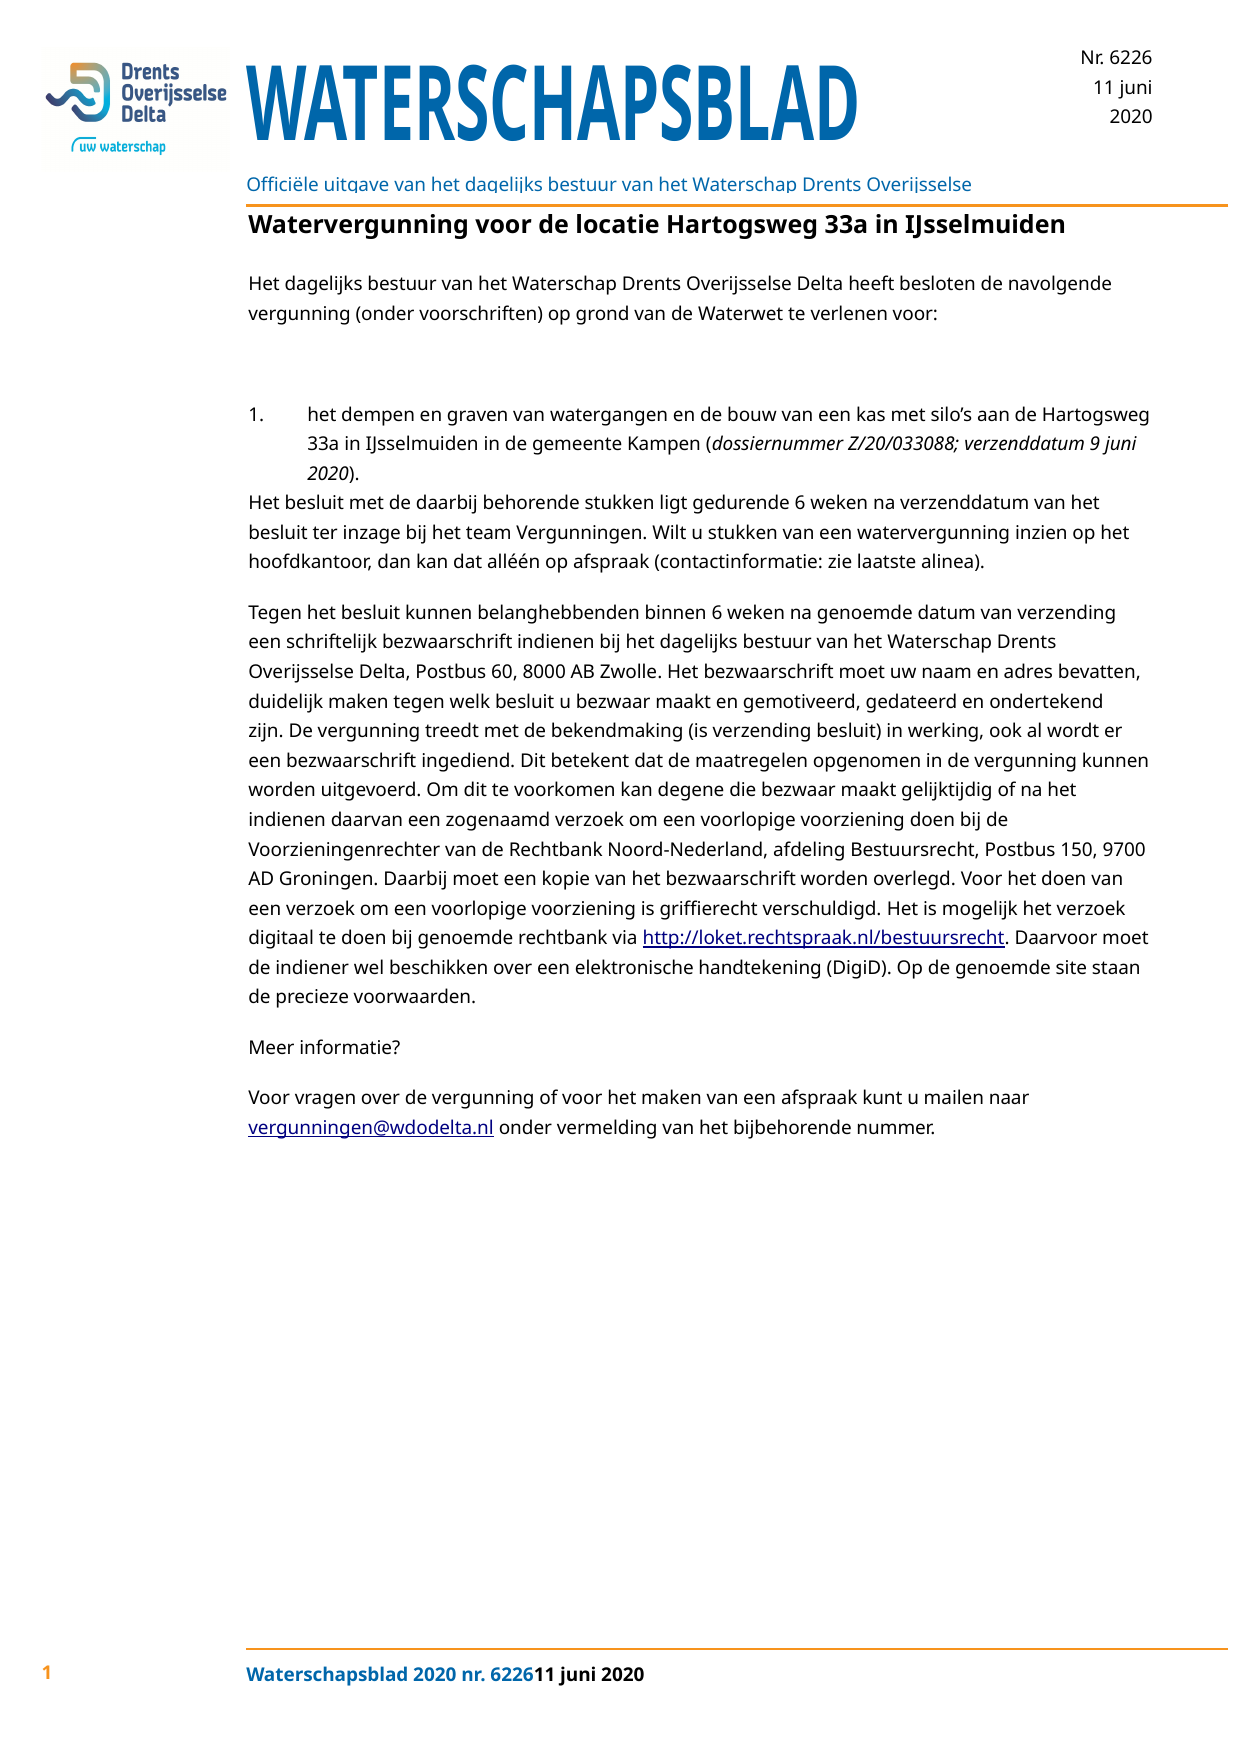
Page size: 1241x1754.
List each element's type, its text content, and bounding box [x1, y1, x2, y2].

text Watervergunning voor de locatie Hartogsweg 33a in IJsselmuiden [248, 207, 1152, 241]
text Voor vragen over de vergunning of voor het maken van een afspraak kunt u mailen naar vergunningen@wdodelta.nl onder vermelding van het bijbehorende nummer. [248, 1084, 1152, 1140]
text Het dagelijks bestuur van het Waterschap Drents Overijsselse Delta heeft besloten de navolgende vergunning (onder voorschriften) op grond van de Waterwet te verlenen voor: [248, 270, 1152, 326]
list het dempen en graven van watergangen en de bouw van een kas met silo’s aan de Hartogsweg 33a in IJsselmuiden in de gemeente Kampen (dossiernummer Z/20/033088; verzenddatum 9 juni 2020). [248, 401, 1152, 486]
text Tegen het besluit kunnen belanghebbenden binnen 6 weken na genoemde datum van verzending een schriftelijk bezwaarschrift indienen bij het dagelijks bestuur van het Waterschap Drents Overijsselse Delta, Postbus 60, 8000 AB Zwolle. Het bezwaarschrift moet uw naam en adres bevatten, duidelijk maken tegen welk besluit u bezwaar maakt en gemotiveerd, gedateerd en ondertekend zijn. De vergunning treedt met de bekendmaking (is verzending besluit) in werking, ook al wordt er een bezwaarschrift ingediend. Dit betekent dat de maatregelen opgenomen in de vergunning kunnen worden uitgevoerd. Om dit te voorkomen kan degene die bezwaar maakt gelijktijdig of na het indienen daarvan een zogenaamd verzoek om een voorlopige voorziening doen bij de Voorzieningenrechter van de Rechtbank Noord-Nederland, afdeling Bestuursrecht, Postbus 150, 9700 AD Groningen. Daarbij moet een kopie van het bezwaarschrift worden overlegd. Voor het doen van een verzoek om een voorlopige voorziening is griffierecht verschuldigd. Het is mogelijk het verzoek digitaal te doen bij genoemde rechtbank via http://loket.rechtspraak.nl/bestuursrecht. Daarvoor moet de indiener wel beschikken over een elektronische handtekening (DigiD). Op de genoemde site staan de precieze voorwaarden. [248, 599, 1152, 1009]
picture [41, 47, 231, 172]
text Meer informatie? [248, 1034, 1152, 1060]
text Het besluit met de daarbij behorende stukken ligt gedurende 6 weken na verzenddatum van het besluit ter inzage bij het team Vergunningen. Wilt u stukken van een watervergunning inzien op het hoofdkantoor, dan kan dat alléén op afspraak (contactinformatie: zie laatste alinea). [248, 489, 1152, 574]
